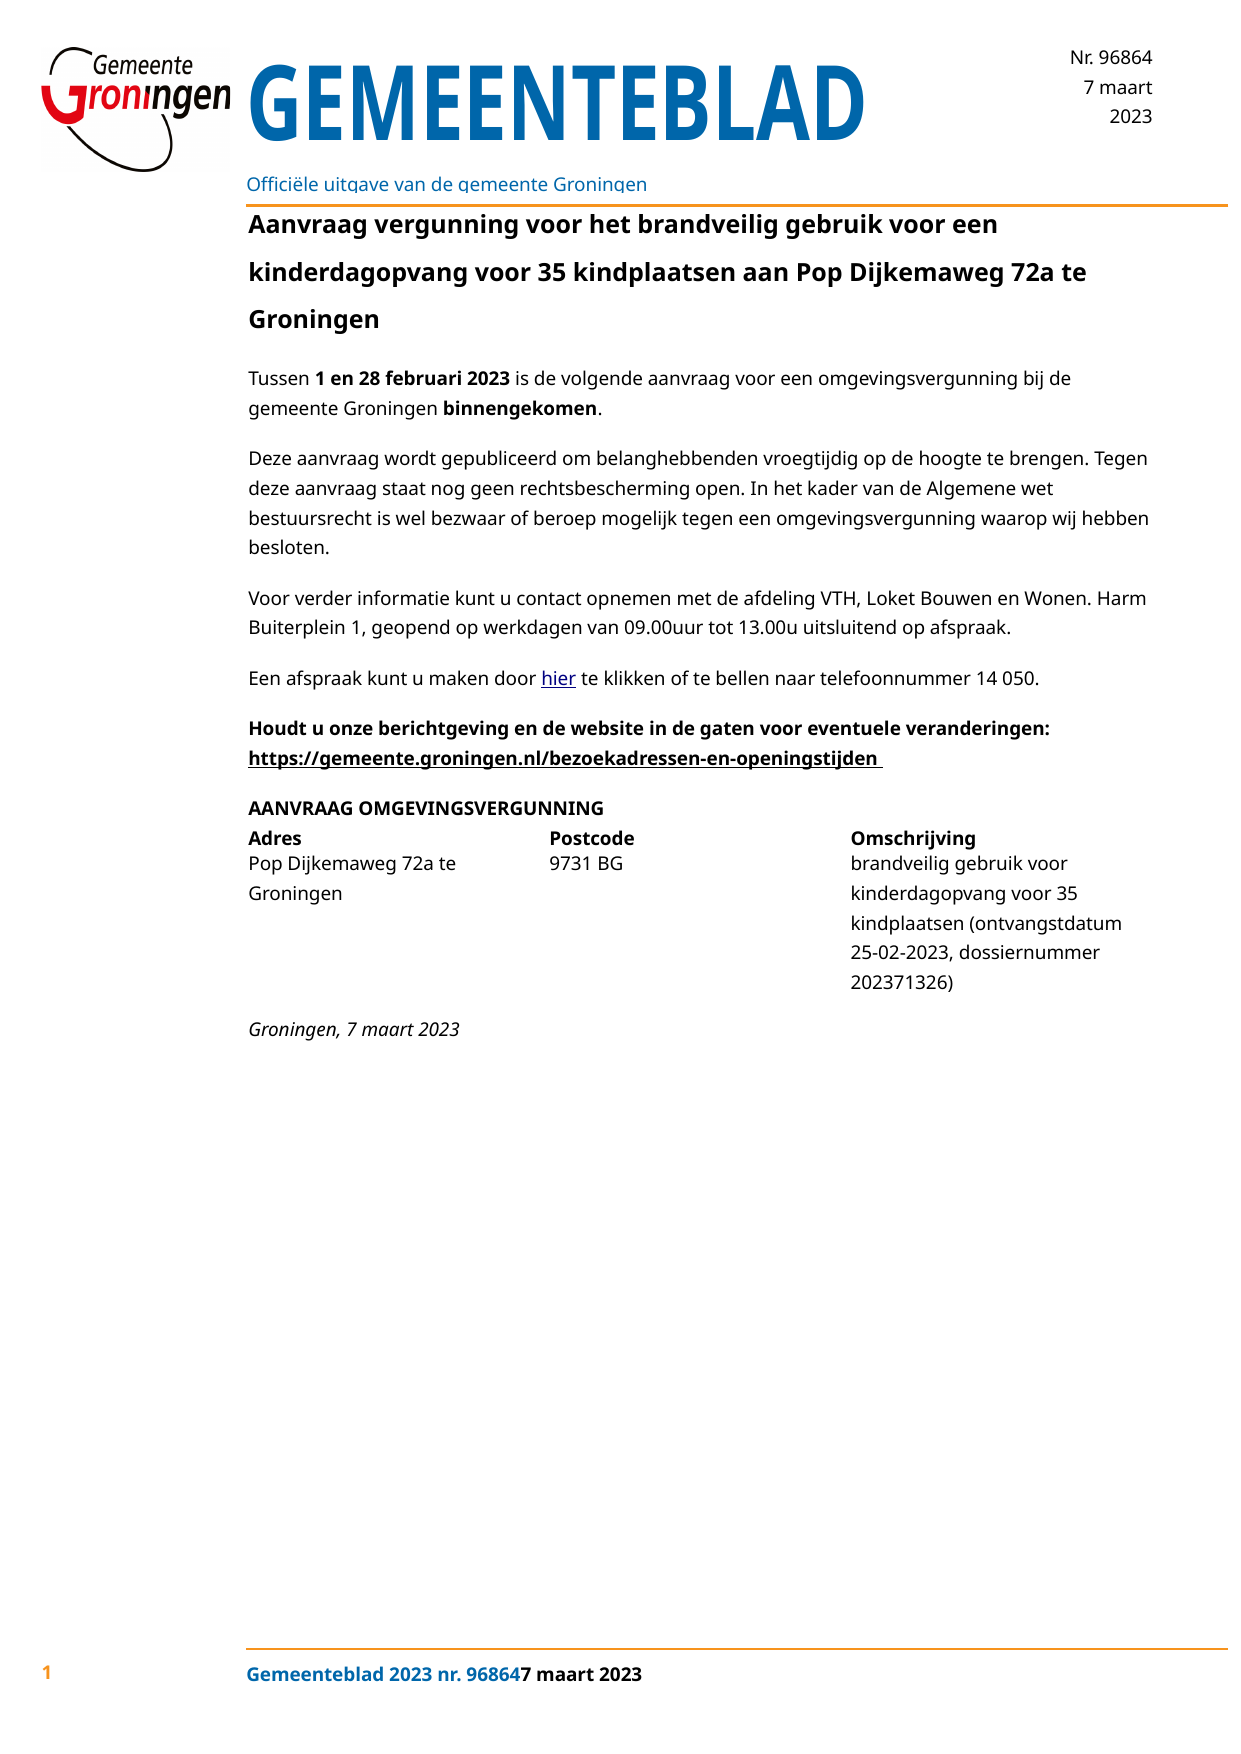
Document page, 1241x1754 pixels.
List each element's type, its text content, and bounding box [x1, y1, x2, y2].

text Voor verder informatie kunt u contact opnemen met de afdeling VTH, Loket Bouwen en Wonen. Harm Buiterplein 1, geopend op werkdagen van 09.00uur tot 13.00u uitsluitend op afspraak. [248, 585, 1152, 640]
table_header Omschrijving [850, 825, 1152, 851]
table_header Postcode [549, 825, 850, 851]
text Een afspraak kunt u maken door hier te klikken of te bellen naar telefoonnummer 14 050. [248, 665, 1152, 690]
table_header Adres [248, 825, 549, 851]
table_cell Pop Dijkemaweg 72a te Groningen [248, 851, 549, 994]
table_cell 9731 BG [549, 851, 850, 994]
text Deze aanvraag wordt gepubliceerd om belanghebbenden vroegtijdig op de hoogte te brengen. Tegen deze aanvraag staat nog geen rechtsbescherming open. In het kader van de Algemene wet bestuursrecht is wel bezwaar of beroep mogelijk tegen een omgevingsvergunning waarop wij hebben besloten. [248, 446, 1152, 560]
table_cell brandveilig gebruik voor kinderdagopvang voor 35 kindplaatsen (ontvangstdatum 25-02-2023, dossiernummer 202371326) [850, 851, 1152, 994]
text Groningen, 7 maart 2023 [248, 1016, 1152, 1042]
picture [41, 47, 231, 172]
text Houdt u onze berichtgeving en de website in de gaten voor eventuele veranderingen: https://gemeente.groningen.nl/bezoekadressen-en-openingstijden [248, 715, 1152, 770]
text Tussen 1 en 28 februari 2023 is de volgende aanvraag voor een omgevingsvergunning bij de gemeente Groningen binnengekomen. [248, 366, 1152, 421]
text AANVRAAG OMGEVINGSVERGUNNING [248, 795, 1152, 821]
text Aanvraag vergunning voor het brandveilig gebruik voor een kinderdagopvang voor 35 kindplaatsen aan Pop Dijkemaweg 72a te Groningen [248, 207, 1152, 336]
